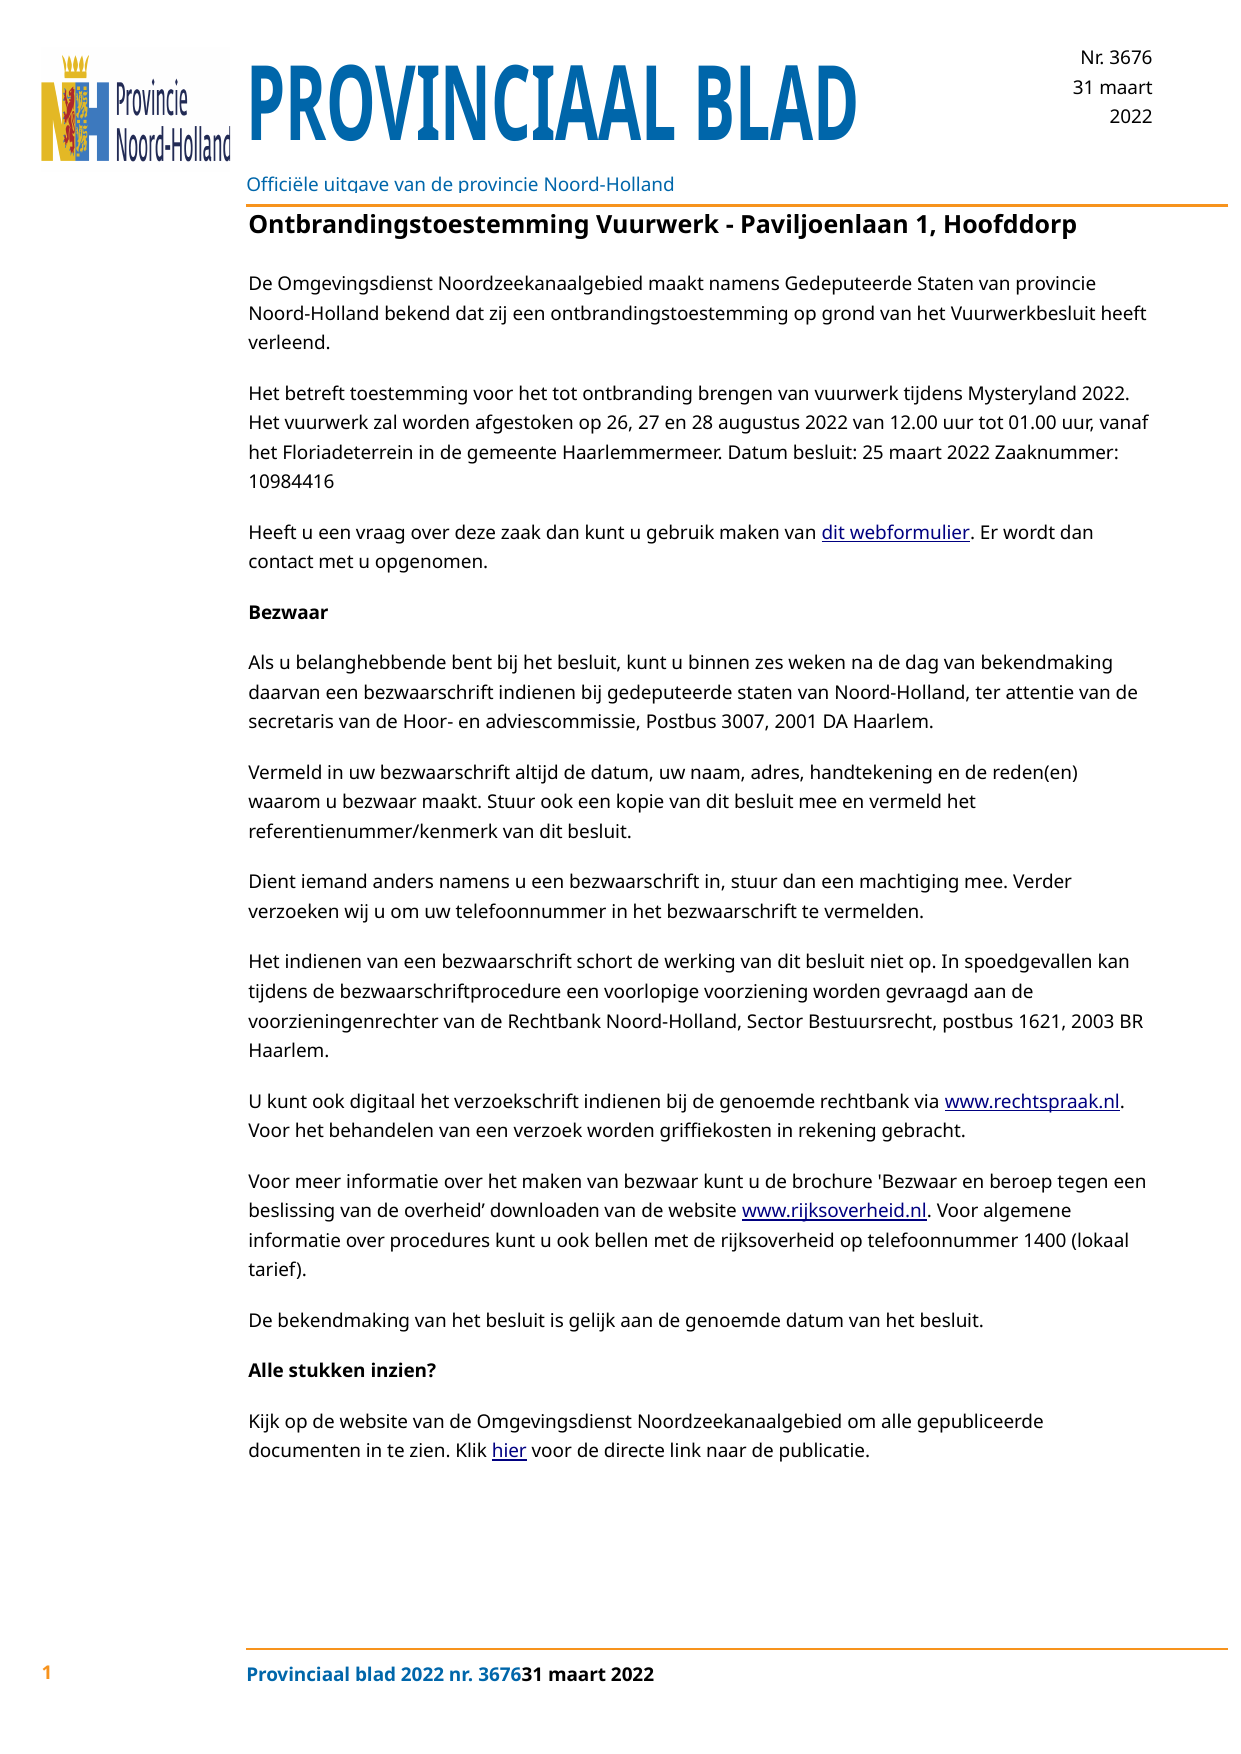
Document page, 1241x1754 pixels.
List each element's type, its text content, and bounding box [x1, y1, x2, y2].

text Bezwaar [248, 599, 1152, 625]
text Het indienen van een bezwaarschrift schort de werking van dit besluit niet op. In spoedgevallen kan tijdens de bezwaarschriftprocedure een voorlopige voorziening worden gevraagd aan de voorzieningenrechter van de Rechtbank Noord-Holland, Sector Bestuursrecht, postbus 1621, 2003 BR Haarlem. [248, 949, 1152, 1063]
text Dient iemand anders namens u een bezwaarschrift in, stuur dan een machtiging mee. Verder verzoeken wij u om uw telefoonnummer in het bezwaarschrift te vermelden. [248, 869, 1152, 924]
text Alle stukken inzien? [248, 1357, 1152, 1383]
text Heeft u een vraag over deze zaak dan kunt u gebruik maken van dit webformulier. Er wordt dan contact met u opgenomen. [248, 519, 1152, 574]
text Voor meer informatie over het maken van bezwaar kunt u de brochure 'Bezwaar en beroep tegen een beslissing van de overheid’ downloaden van de website www.rijksoverheid.nl. Voor algemene informatie over procedures kunt u ook bellen met de rijksoverheid op telefoonnummer 1400 (lokaal tarief). [248, 1168, 1152, 1282]
text Kijk op de website van de Omgevingsdienst Noordzeekanaalgebied om alle gepubliceerde documenten in te zien. Klik hier voor de directe link naar de publicatie. [248, 1408, 1152, 1463]
text Als u belanghebbende bent bij het besluit, kunt u binnen zes weken na de dag van bekendmaking daarvan een bezwaarschrift indienen bij gedeputeerde staten van Noord-Holland, ter attentie van de secretaris van de Hoor- en adviescommissie, Postbus 3007, 2001 DA Haarlem. [248, 649, 1152, 734]
text De Omgevingsdienst Noordzeekanaalgebied maakt namens Gedeputeerde Staten van provincie Noord-Holland bekend dat zij een ontbrandingstoestemming op grond van het Vuurwerkbesluit heeft verleend. [248, 270, 1152, 355]
text Ontbrandingstoestemming Vuurwerk - Paviljoenlaan 1, Hoofddorp [248, 207, 1152, 241]
picture [41, 47, 231, 172]
text Het betreft toestemming voor het tot ontbranding brengen van vuurwerk tijdens Mysteryland 2022. Het vuurwerk zal worden afgestoken op 26, 27 en 28 augustus 2022 van 12.00 uur tot 01.00 uur, vanaf het Floriadeterrein in de gemeente Haarlemmermeer. Datum besluit: 25 maart 2022 Zaaknummer: 10984416 [248, 380, 1152, 494]
text U kunt ook digitaal het verzoekschrift indienen bij de genoemde rechtbank via www.rechtspraak.nl. Voor het behandelen van een verzoek worden griffiekosten in rekening gebracht. [248, 1088, 1152, 1143]
text De bekendmaking van het besluit is gelijk aan de genoemde datum van het besluit. [248, 1307, 1152, 1333]
text Vermeld in uw bezwaarschrift altijd de datum, uw naam, adres, handtekening en de reden(en) waarom u bezwaar maakt. Stuur ook een kopie van dit besluit mee en vermeld het referentienummer/kenmerk van dit besluit. [248, 759, 1152, 844]
